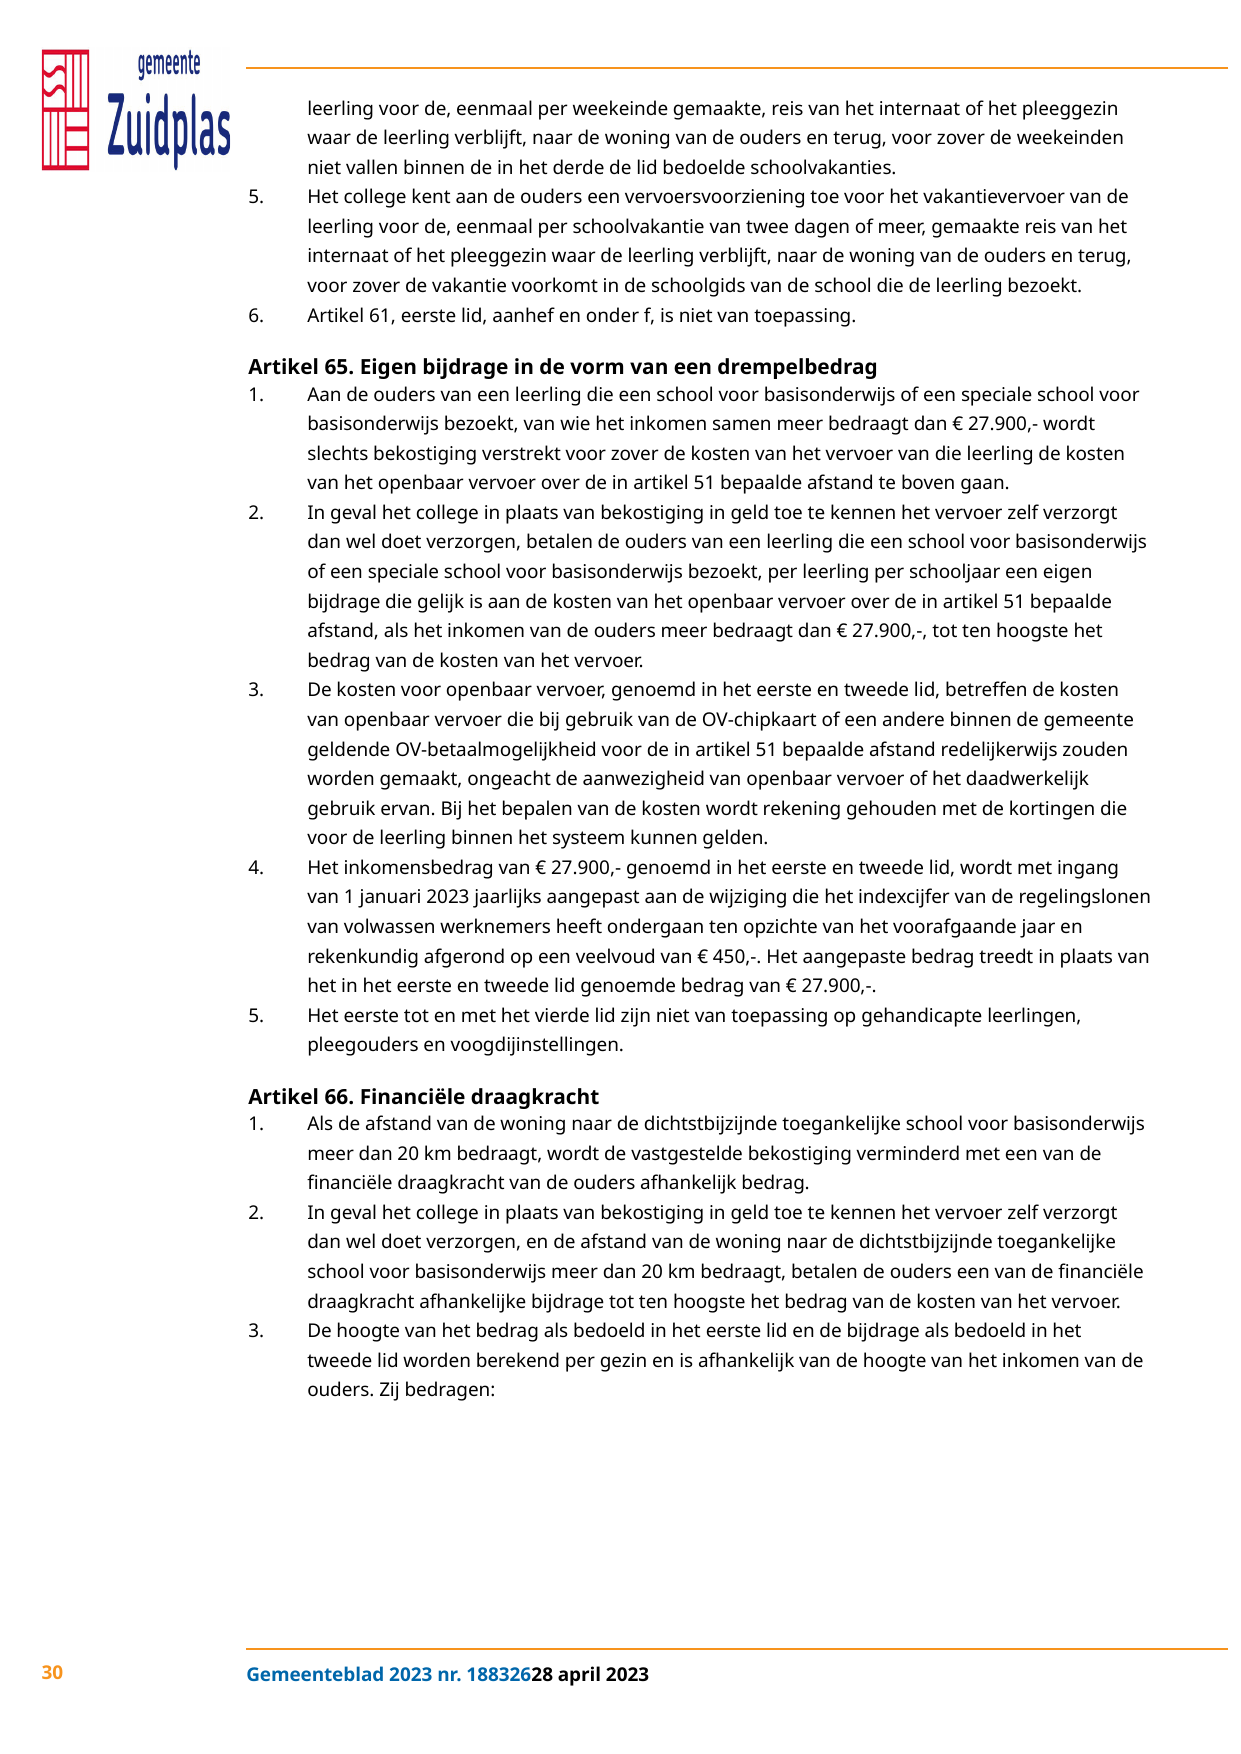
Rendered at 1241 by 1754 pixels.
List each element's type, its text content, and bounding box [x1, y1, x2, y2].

list Aan de ouders van een leerling die een school voor basisonderwijs of een speciale school voor basisonderwijs bezoekt, van wie het inkomen samen meer bedraagt dan € 27.900,- wordt slechts bekostiging verstrekt voor zover de kosten van het vervoer van die leerling de kosten van het openbaar vervoer over de in artikel 51 bepaalde afstand te boven gaan. [248, 381, 1152, 495]
text Artikel 65. Eigen bijdrage in de vorm van een drempelbedrag [248, 352, 1152, 381]
list De kosten voor openbaar vervoer, genoemd in het eerste en tweede lid, betreffen de kosten van openbaar vervoer die bij gebruik van de OV-chipkaart of een andere binnen de gemeente geldende OV-betaalmogelijkheid voor de in artikel 51 bepaalde afstand redelijkerwijs zouden worden gemaakt, ongeacht de aanwezigheid van openbaar vervoer of het daadwerkelijk gebruik ervan. Bij het bepalen van de kosten wordt rekening gehouden met de kortingen die voor de leerling binnen het systeem kunnen gelden. [248, 677, 1152, 850]
list In geval het college in plaats van bekostiging in geld toe te kennen het vervoer zelf verzorgt dan wel doet verzorgen, en de afstand van de woning naar de dichtstbijzijnde toegankelijke school voor basisonderwijs meer dan 20 km bedraagt, betalen de ouders een van de financiële draagkracht afhankelijke bijdrage tot ten hoogste het bedrag van de kosten van het vervoer. [248, 1199, 1152, 1314]
list In geval het college in plaats van bekostiging in geld toe te kennen het vervoer zelf verzorgt dan wel doet verzorgen, betalen de ouders van een leerling die een school voor basisonderwijs of een speciale school voor basisonderwijs bezoekt, per leerling per schooljaar een eigen bijdrage die gelijk is aan de kosten van het openbaar vervoer over de in artikel 51 bepaalde afstand, als het inkomen van de ouders meer bedraagt dan € 27.900,-, tot ten hoogste het bedrag van de kosten van het vervoer. [248, 499, 1152, 673]
list Het college kent aan de ouders een vervoersvoorziening toe voor het vakantievervoer van de leerling voor de, eenmaal per schoolvakantie van twee dagen of meer, gemaakte reis van het internaat of het pleeggezin waar de leerling verblijft, naar de woning van de ouders en terug, voor zover de vakantie voorkomt in de schoolgids van de school die de leerling bezoekt. [248, 183, 1152, 298]
text Artikel 66. Financiële draagkracht [248, 1082, 1152, 1110]
list De hoogte van het bedrag als bedoeld in het eerste lid en de bijdrage als bedoeld in het tweede lid worden berekend per gezin en is afhankelijk van de hoogte van het inkomen van de ouders. Zij bedragen: [248, 1317, 1152, 1402]
picture [41, 47, 231, 172]
list Artikel 61, eerste lid, aanhef en onder f, is niet van toepassing. [248, 302, 1152, 328]
list Het inkomensbedrag van € 27.900,- genoemd in het eerste en tweede lid, wordt met ingang van 1 januari 2023 jaarlijks aangepast aan de wijziging die het indexcijfer van de regelingslonen van volwassen werknemers heeft ondergaan ten opzichte van het voorafgaande jaar en rekenkundig afgerond op een veelvoud van € 450,-. Het aangepaste bedrag treedt in plaats van het in het eerste en tweede lid genoemde bedrag van € 27.900,-. [248, 854, 1152, 998]
list Het eerste tot en met het vierde lid zijn niet van toepassing op gehandicapte leerlingen, pleegouders en voogdijinstellingen. [248, 1002, 1152, 1057]
list leerling voor de, eenmaal per weekeinde gemaakte, reis van het internaat of het pleeggezin waar de leerling verblijft, naar de woning van de ouders en terug, voor zover de weekeinden niet vallen binnen de in het derde de lid bedoelde schoolvakanties. [248, 95, 1152, 180]
list Als de afstand van de woning naar de dichtstbijzijnde toegankelijke school voor basisonderwijs meer dan 20 km bedraagt, wordt de vastgestelde bekostiging verminderd met een van de financiële draagkracht van de ouders afhankelijk bedrag. [248, 1110, 1152, 1195]
